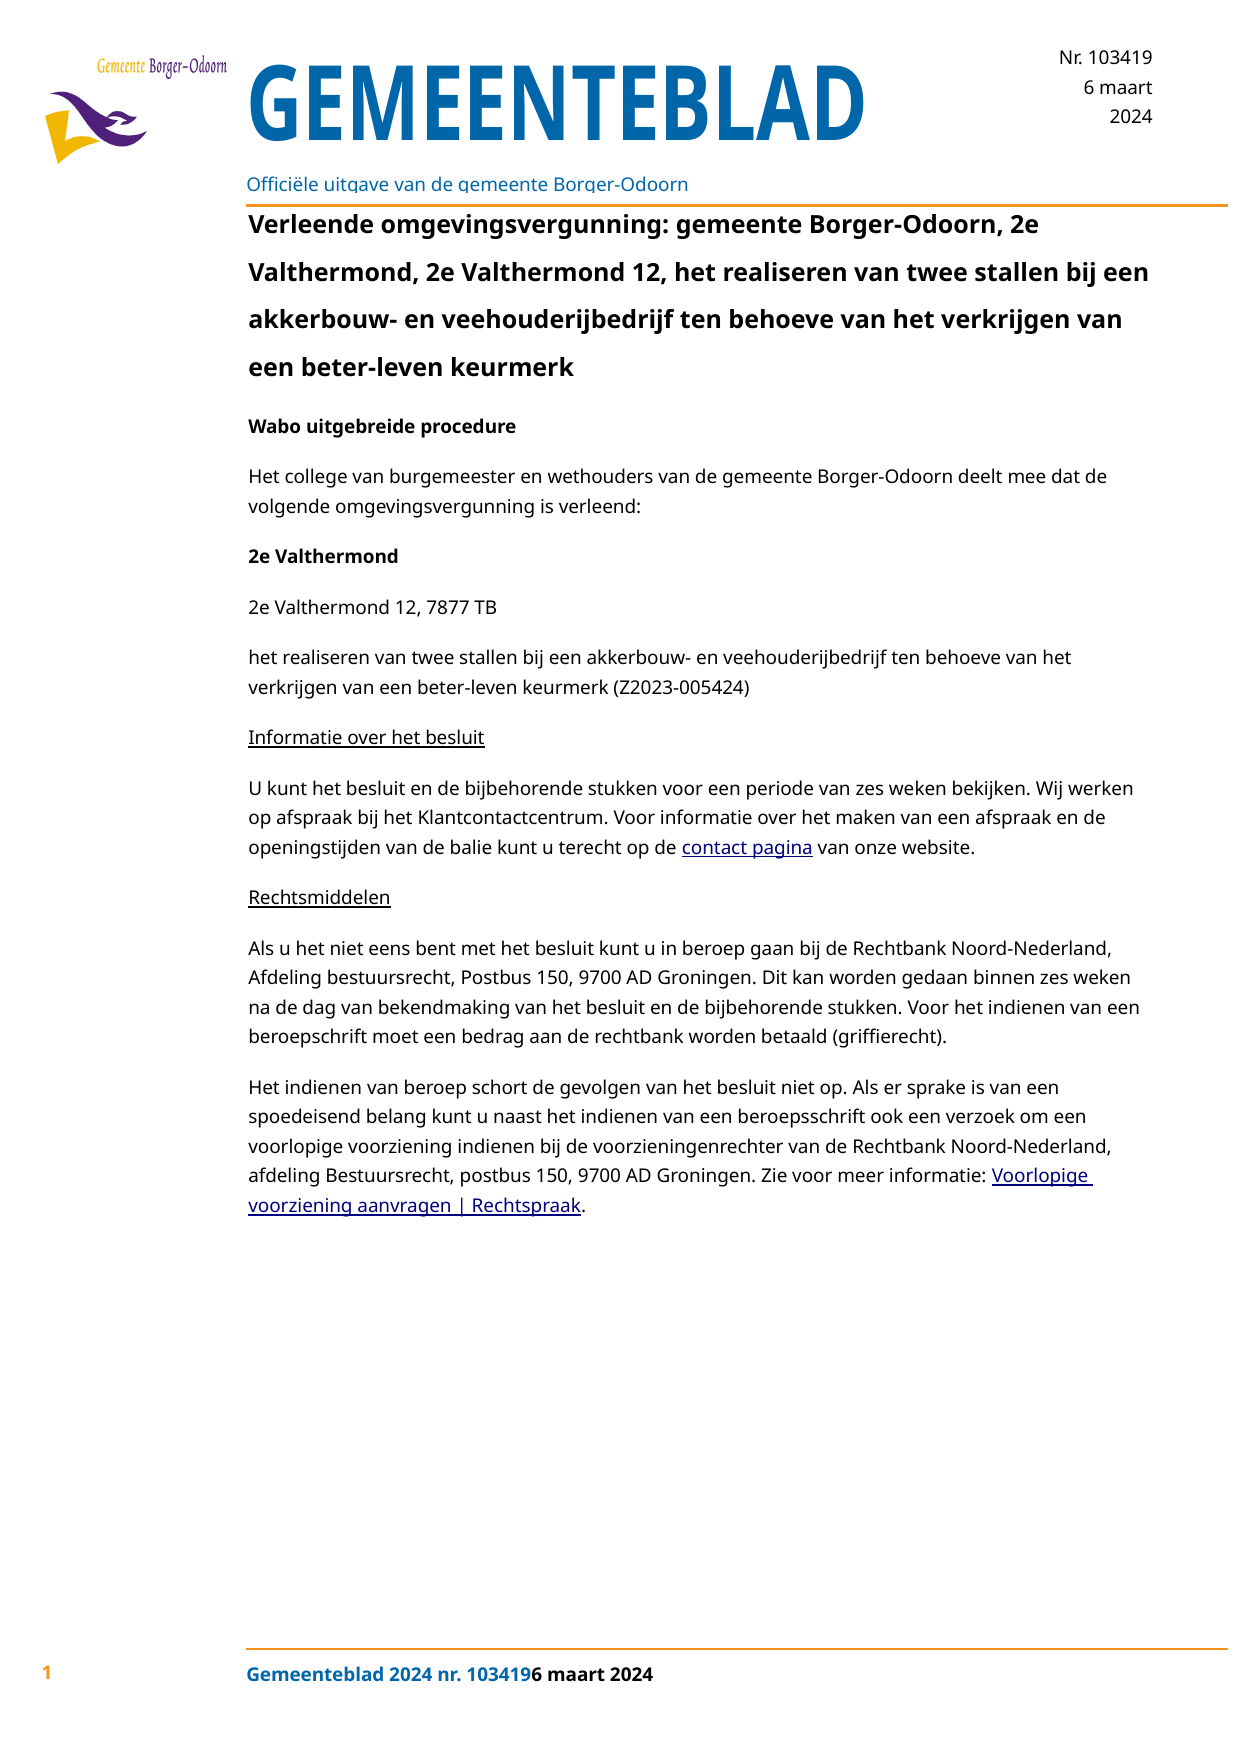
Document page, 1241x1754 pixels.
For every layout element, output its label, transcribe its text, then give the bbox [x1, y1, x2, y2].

picture [41, 47, 231, 172]
text 2e Valthermond 12, 7877 TB [248, 594, 1152, 620]
text Verleende omgevingsvergunning: gemeente Borger-Odoorn, 2e Valthermond, 2e Valthermond 12, het realiseren van twee stallen bij een akkerbouw- en veehouderijbedrijf ten behoeve van het verkrijgen van een beter-leven keurmerk [248, 207, 1152, 384]
text het realiseren van twee stallen bij een akkerbouw- en veehouderijbedrijf ten behoeve van het verkrijgen van een beter-leven keurmerk (Z2023-005424) [248, 644, 1152, 700]
text Het indienen van beroep schort de gevolgen van het besluit niet op. Als er sprake is van een spoedeisend belang kunt u naast het indienen van een beroepsschrift ook een verzoek om een voorlopige voorziening indienen bij de voorzieningenrechter van de Rechtbank Noord-Nederland, afdeling Bestuursrecht, postbus 150, 9700 AD Groningen. Zie voor meer informatie: Voorlopige voorziening aanvragen | Rechtspraak. [248, 1074, 1152, 1218]
text Het college van burgemeester en wethouders van de gemeente Borger-Odoorn deelt mee dat de volgende omgevingsvergunning is verleend: [248, 463, 1152, 519]
text Informatie over het besluit [248, 724, 1152, 750]
text 2e Valthermond [248, 543, 1152, 569]
text U kunt het besluit en de bijbehorende stukken voor een periode van zes weken bekijken. Wij werken op afspraak bij het Klantcontactcentrum. Voor informatie over het maken van een afspraak en de openingstijden van de balie kunt u terecht op de contact pagina van onze website. [248, 775, 1152, 860]
text Als u het niet eens bent met het besluit kunt u in beroep gaan bij de Rechtbank Noord-Nederland, Afdeling bestuursrecht, Postbus 150, 9700 AD Groningen. Dit kan worden gedaan binnen zes weken na de dag van bekendmaking van het besluit en de bijbehorende stukken. Voor het indienen van een beroepschrift moet een bedrag aan de rechtbank worden betaald (griffierecht). [248, 935, 1152, 1049]
text Rechtsmiddelen [248, 884, 1152, 910]
text Wabo uitgebreide procedure [248, 413, 1152, 439]
